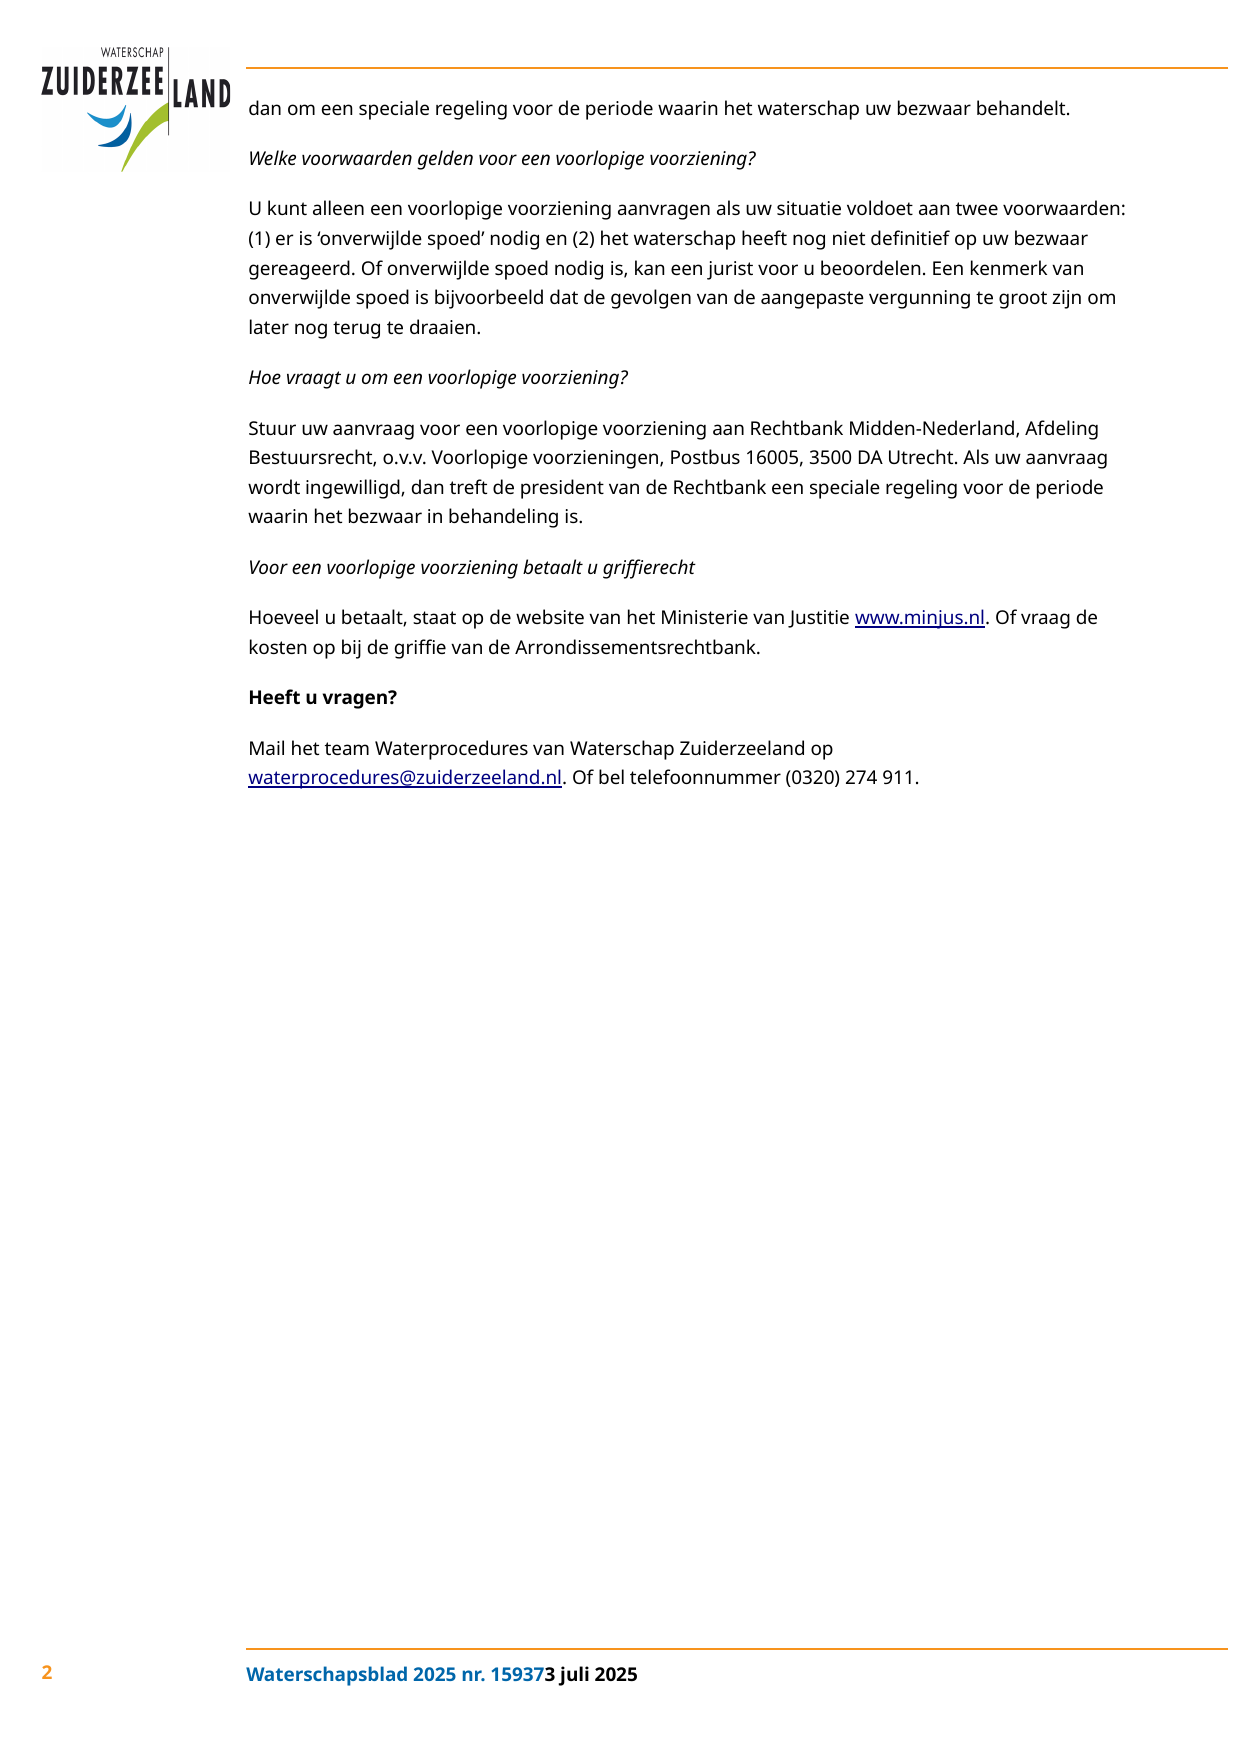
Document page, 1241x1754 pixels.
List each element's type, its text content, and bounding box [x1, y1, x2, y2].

text Mail het team Waterprocedures van Waterschap Zuiderzeeland op waterprocedures@zuiderzeeland.nl. Of bel telefoonnummer (0320) 274 911. [248, 735, 1152, 790]
text Hoeveel u betaalt, staat op de website van het Ministerie van Justitie www.minjus.nl. Of vraag de kosten op bij de griffie van de Arrondissementsrechtbank. [248, 604, 1152, 660]
text Voor een voorlopige voorziening betaalt u griffierecht [248, 554, 1152, 580]
text Welke voorwaarden gelden voor een voorlopige voorziening? [248, 145, 1152, 171]
text Stuur uw aanvraag voor een voorlopige voorziening aan Rechtbank Midden-Nederland, Afdeling Bestuursrecht, o.v.v. Voorlopige voorzieningen, Postbus 16005, 3500 DA Utrecht. Als uw aanvraag wordt ingewilligd, dan treft de president van de Rechtbank een speciale regeling voor de periode waarin het bezwaar in behandeling is. [248, 415, 1152, 529]
text U kunt alleen een voorlopige voorziening aanvragen als uw situatie voldoet aan twee voorwaarden: (1) er is ‘onverwijlde spoed’ nodig en (2) het waterschap heeft nog niet definitief op uw bezwaar gereageerd. Of onverwijlde spoed nodig is, kan een jurist voor u beoordelen. Een kenmerk van onverwijlde spoed is bijvoorbeeld dat de gevolgen van de aangepaste vergunning te groot zijn om later nog terug te draaien. [248, 196, 1152, 340]
picture [41, 47, 231, 172]
text Hoe vraagt u om een voorlopige voorziening? [248, 364, 1152, 390]
text Heeft u vragen? [248, 684, 1152, 710]
text dan om een speciale regeling voor de periode waarin het waterschap uw bezwaar behandelt. [248, 95, 1152, 121]
